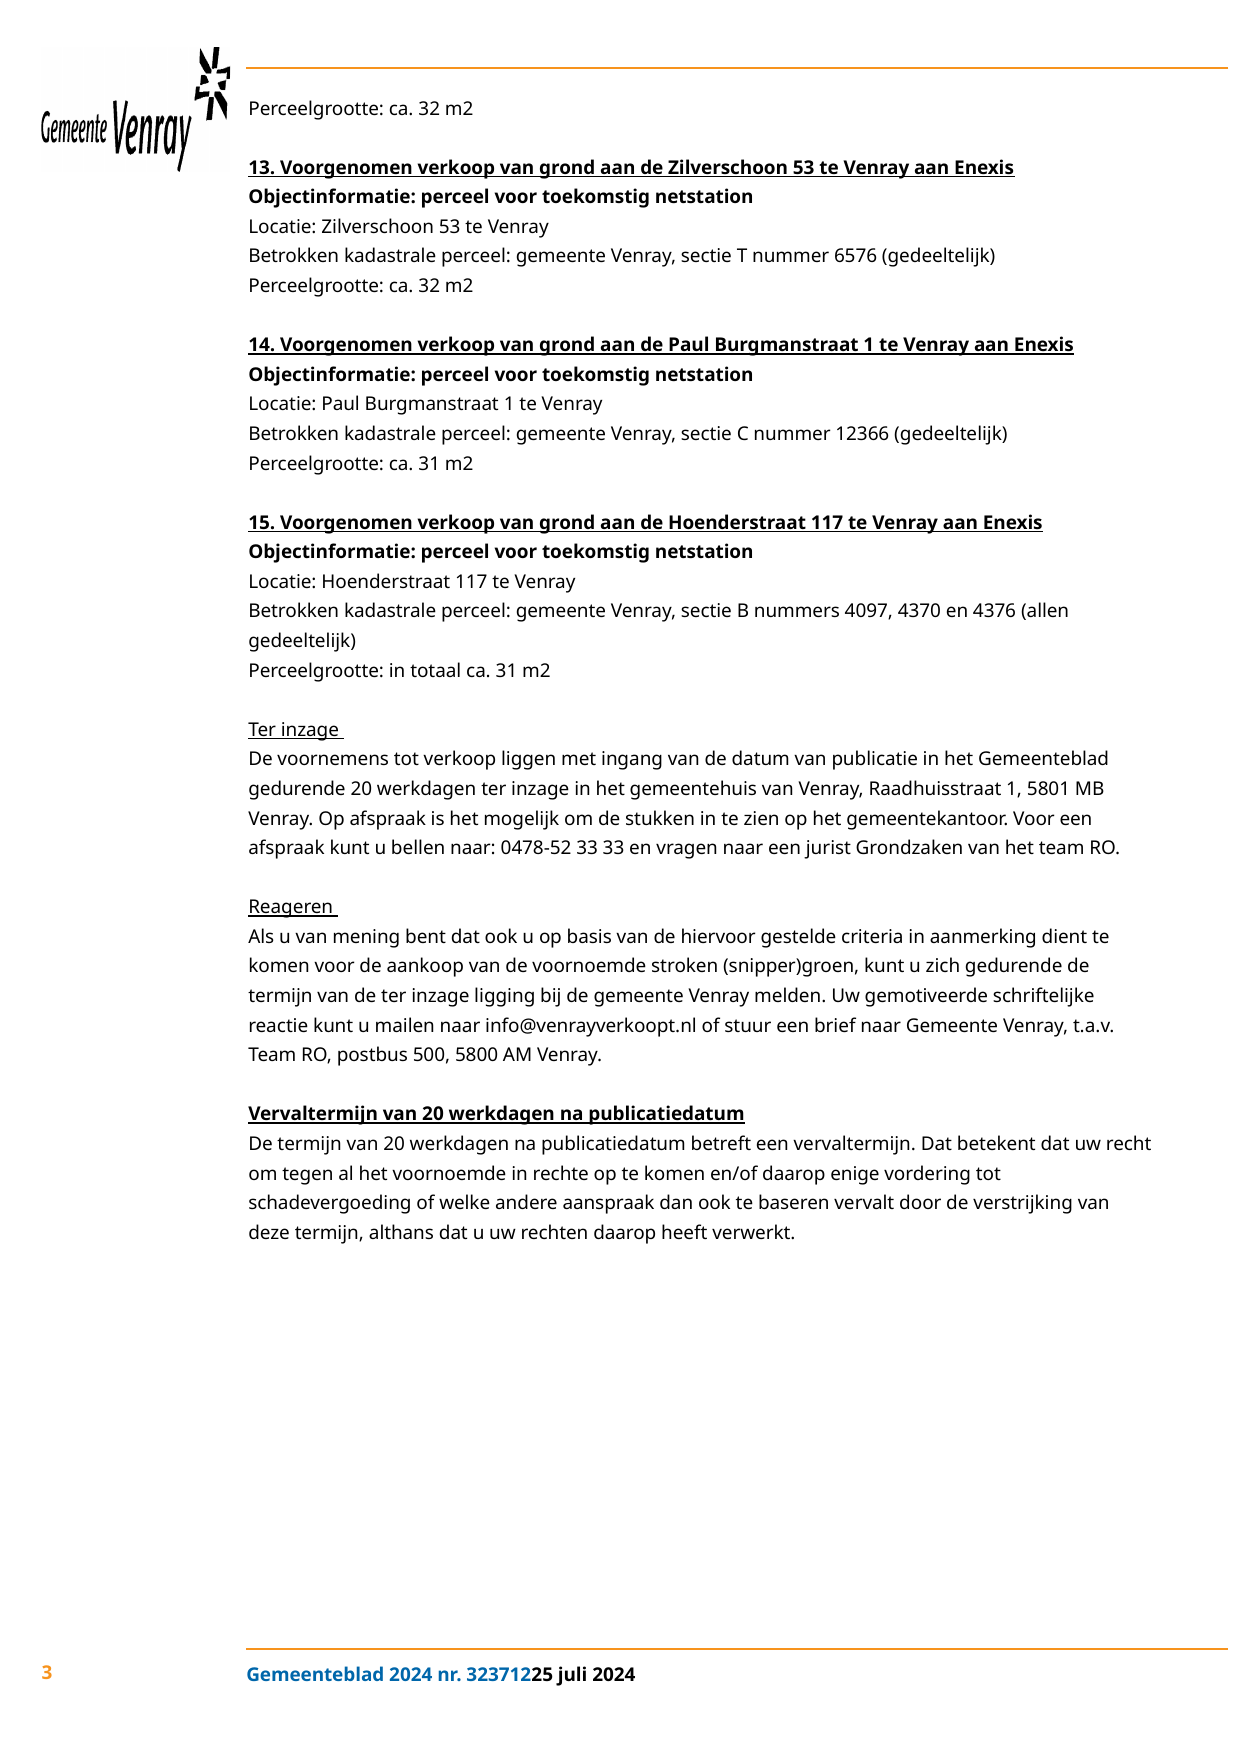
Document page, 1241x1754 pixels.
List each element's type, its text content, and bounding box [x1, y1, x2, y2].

text 15. Voorgenomen verkoop van grond aan de Hoenderstraat 117 te Venray aan Enexis [248, 509, 1152, 535]
text Ter inzage [248, 716, 1152, 742]
text De termijn van 20 werkdagen na publicatiedatum betreft een vervaltermijn. Dat betekent dat uw recht om tegen al het voornoemde in rechte op te komen en/of daarop enige vordering tot schadevergoeding of welke andere aanspraak dan ook te baseren vervalt door de verstrijking van deze termijn, althans dat u uw rechten daarop heeft verwerkt. [248, 1130, 1152, 1245]
text Als u van mening bent dat ook u op basis van de hiervoor gestelde criteria in aanmerking dient te komen voor de aankoop van de voornoemde stroken (snipper)groen, kunt u zich gedurende de termijn van de ter inzage ligging bij de gemeente Venray melden. Uw gemotiveerde schriftelijke reactie kunt u mailen naar info@venrayverkoopt.nl of stuur een brief naar Gemeente Venray, t.a.v. Team RO, postbus 500, 5800 AM Venray. [248, 923, 1152, 1067]
text Betrokken kadastrale perceel: gemeente Venray, sectie T nummer 6576 (gedeeltelijk) [248, 243, 1152, 268]
text Objectinformatie: perceel voor toekomstig netstation [248, 361, 1152, 387]
text Objectinformatie: perceel voor toekomstig netstation [248, 183, 1152, 209]
picture [41, 47, 231, 172]
text Locatie: Hoenderstraat 117 te Venray [248, 568, 1152, 594]
text Betrokken kadastrale perceel: gemeente Venray, sectie B nummers 4097, 4370 en 4376 (allen gedeeltelijk) [248, 598, 1152, 653]
text 14. Voorgenomen verkoop van grond aan de Paul Burgmanstraat 1 te Venray aan Enexis [248, 331, 1152, 357]
text 13. Voorgenomen verkoop van grond aan de Zilverschoon 53 te Venray aan Enexis [248, 154, 1152, 180]
text Perceelgrootte: ca. 31 m2 [248, 450, 1152, 476]
text Objectinformatie: perceel voor toekomstig netstation [248, 538, 1152, 564]
text Perceelgrootte: ca. 32 m2 [248, 95, 1152, 121]
text Locatie: Paul Burgmanstraat 1 te Venray [248, 391, 1152, 416]
text Perceelgrootte: ca. 32 m2 [248, 272, 1152, 298]
text Perceelgrootte: in totaal ca. 31 m2 [248, 657, 1152, 683]
text Reageren [248, 893, 1152, 919]
text Betrokken kadastrale perceel: gemeente Venray, sectie C nummer 12366 (gedeeltelijk) [248, 420, 1152, 446]
text De voornemens tot verkoop liggen met ingang van de datum van publicatie in het Gemeenteblad gedurende 20 werkdagen ter inzage in het gemeentehuis van Venray, Raadhuisstraat 1, 5801 MB Venray. Op afspraak is het mogelijk om de stukken in te zien op het gemeentekantoor. Voor een afspraak kunt u bellen naar: 0478-52 33 33 en vragen naar een jurist Grondzaken van het team RO. [248, 746, 1152, 860]
text Vervaltermijn van 20 werkdagen na publicatiedatum [248, 1101, 1152, 1126]
text Locatie: Zilverschoon 53 te Venray [248, 213, 1152, 239]
